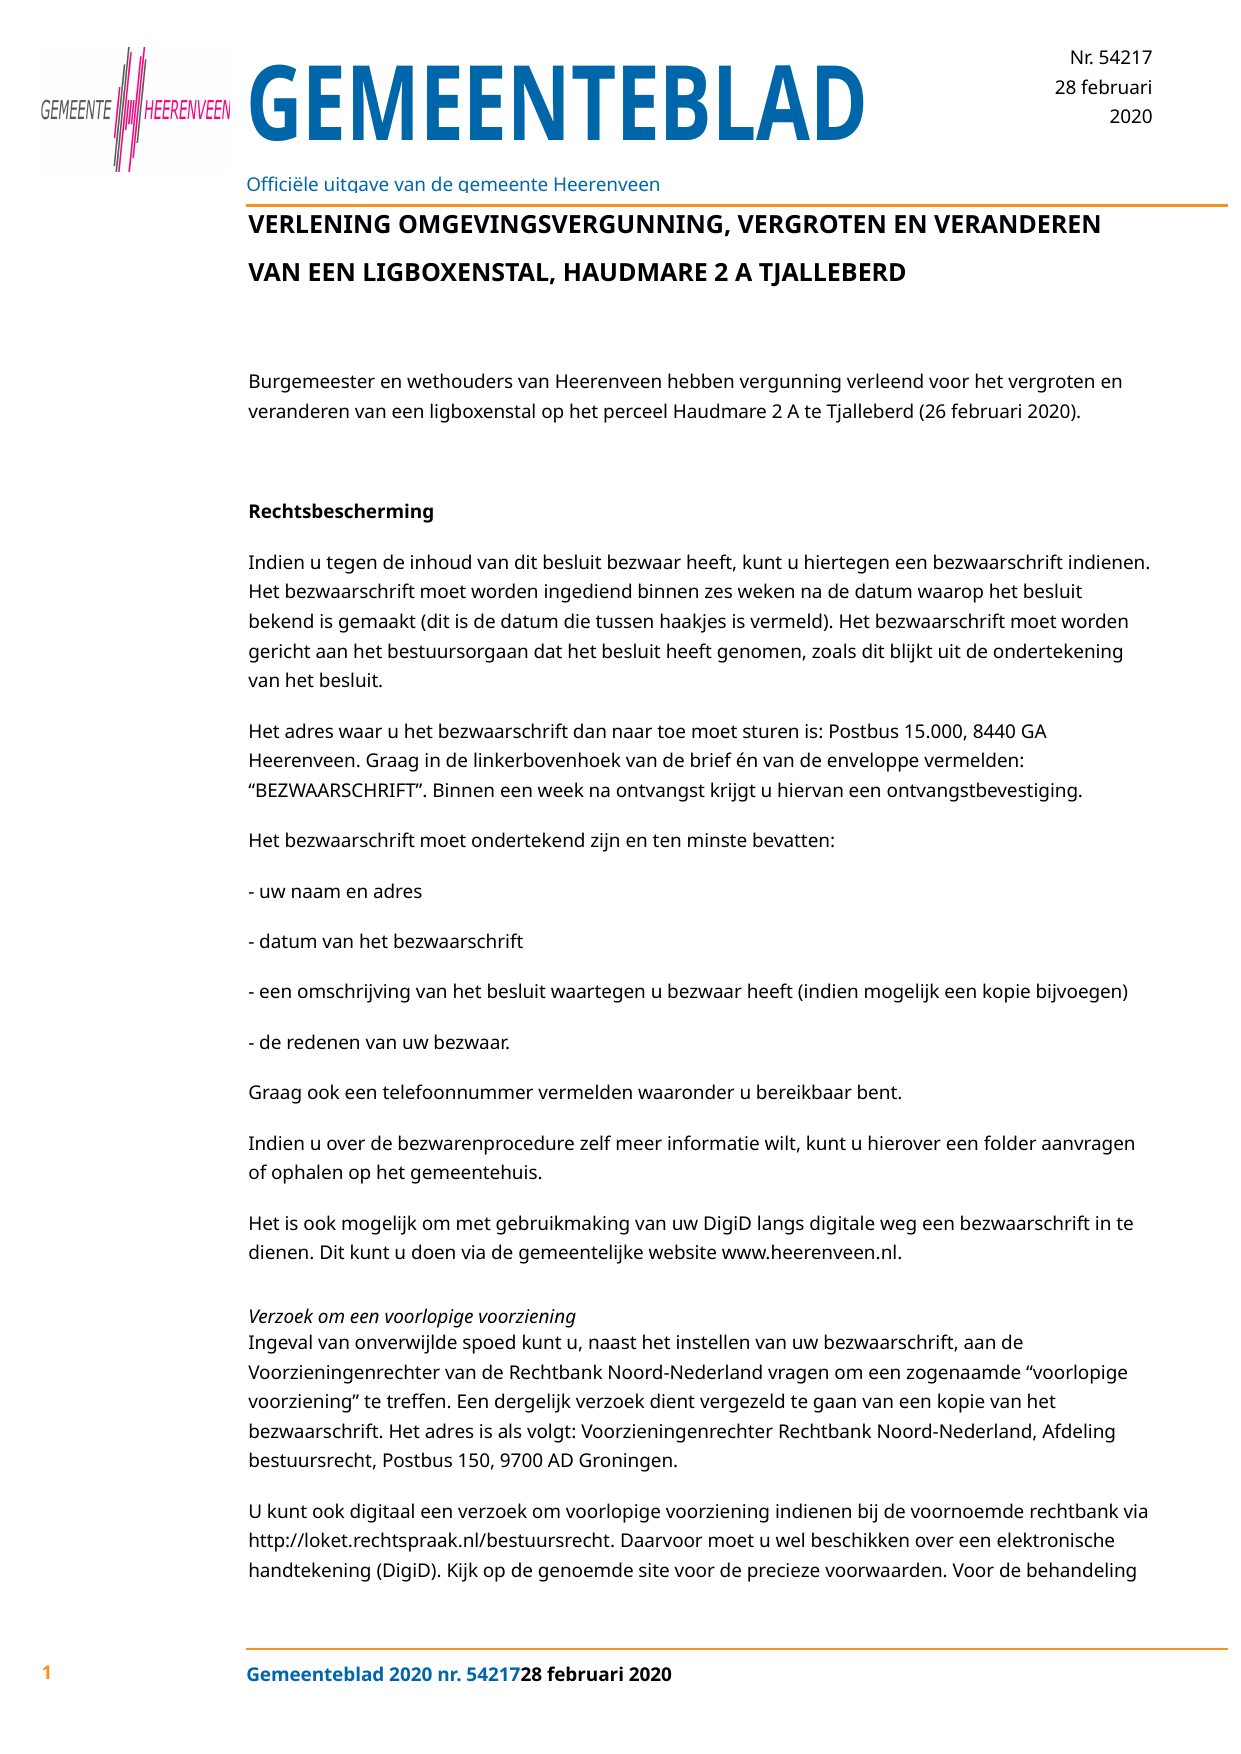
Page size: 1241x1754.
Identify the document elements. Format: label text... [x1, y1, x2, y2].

text - de redenen van uw bezwaar. [248, 1029, 1152, 1055]
text Het bezwaarschrift moet ondertekend zijn en ten minste bevatten: [248, 827, 1152, 853]
text Het adres waar u het bezwaarschrift dan naar toe moet sturen is: Postbus 15.000, 8440 GA Heerenveen. Graag in de linkerbovenhoek van de brief én van de enveloppe vermelden: “BEZWAARSCHRIFT”. Binnen een week na ontvangst krijgt u hiervan een ontvangstbevestiging. [248, 718, 1152, 803]
text - datum van het bezwaarschrift [248, 928, 1152, 954]
text Graag ook een telefoonnummer vermelden waaronder u bereikbaar bent. [248, 1079, 1152, 1105]
text Indien u over de bezwarenprocedure zelf meer informatie wilt, kunt u hierover een folder aanvragen of ophalen op het gemeentehuis. [248, 1130, 1152, 1185]
text VERLENING OMGEVINGSVERGUNNING, VERGROTEN EN VERANDEREN VAN EEN LIGBOXENSTAL, HAUDMARE 2 A TJALLEBERD [248, 207, 1152, 288]
text Indien u tegen de inhoud van dit besluit bezwaar heeft, kunt u hiertegen een bezwaarschrift indienen. Het bezwaarschrift moet worden ingediend binnen zes weken na de datum waarop het besluit bekend is gemaakt (dit is de datum die tussen haakjes is vermeld). Het bezwaarschrift moet worden gericht aan het bestuursorgaan dat het besluit heeft genomen, zoals dit blijkt uit de ondertekening van het besluit. [248, 549, 1152, 693]
text - uw naam en adres [248, 878, 1152, 904]
text Het is ook mogelijk om met gebruikmaking van uw DigiD langs digitale weg een bezwaarschrift in te dienen. Dit kunt u doen via de gemeentelijke website www.heerenveen.nl. [248, 1210, 1152, 1265]
text Rechtsbescherming [248, 499, 1152, 524]
picture [41, 47, 231, 172]
text Ingeval van onverwijlde spoed kunt u, naast het instellen van uw bezwaarschrift, aan de Voorzieningenrechter van de Rechtbank Noord-Nederland vragen om een zogenaamde “voorlopige voorziening” te treffen. Een dergelijk verzoek dient vergezeld te gaan van een kopie van het bezwaarschrift. Het adres is als volgt: Voorzieningenrechter Rechtbank Noord-Nederland, Afdeling bestuursrecht, Postbus 150, 9700 AD Groningen. [248, 1329, 1152, 1473]
text U kunt ook digitaal een verzoek om voorlopige voorziening indienen bij de voornoemde rechtbank via http://loket.rechtspraak.nl/bestuursrecht. Daarvoor moet u wel beschikken over een elektronische handtekening (DigiD). Kijk op de genoemde site voor de precieze voorwaarden. Voor de behandeling [248, 1498, 1152, 1583]
text Burgemeester en wethouders van Heerenveen hebben vergunning verleend voor het vergroten en veranderen van een ligboxenstal op het perceel Haudmare 2 A te Tjalleberd (26 februari 2020). [248, 368, 1152, 424]
text Verzoek om een voorlopige voorziening [248, 1303, 1152, 1329]
text - een omschrijving van het besluit waartegen u bezwaar heeft (indien mogelijk een kopie bijvoegen) [248, 979, 1152, 1004]
